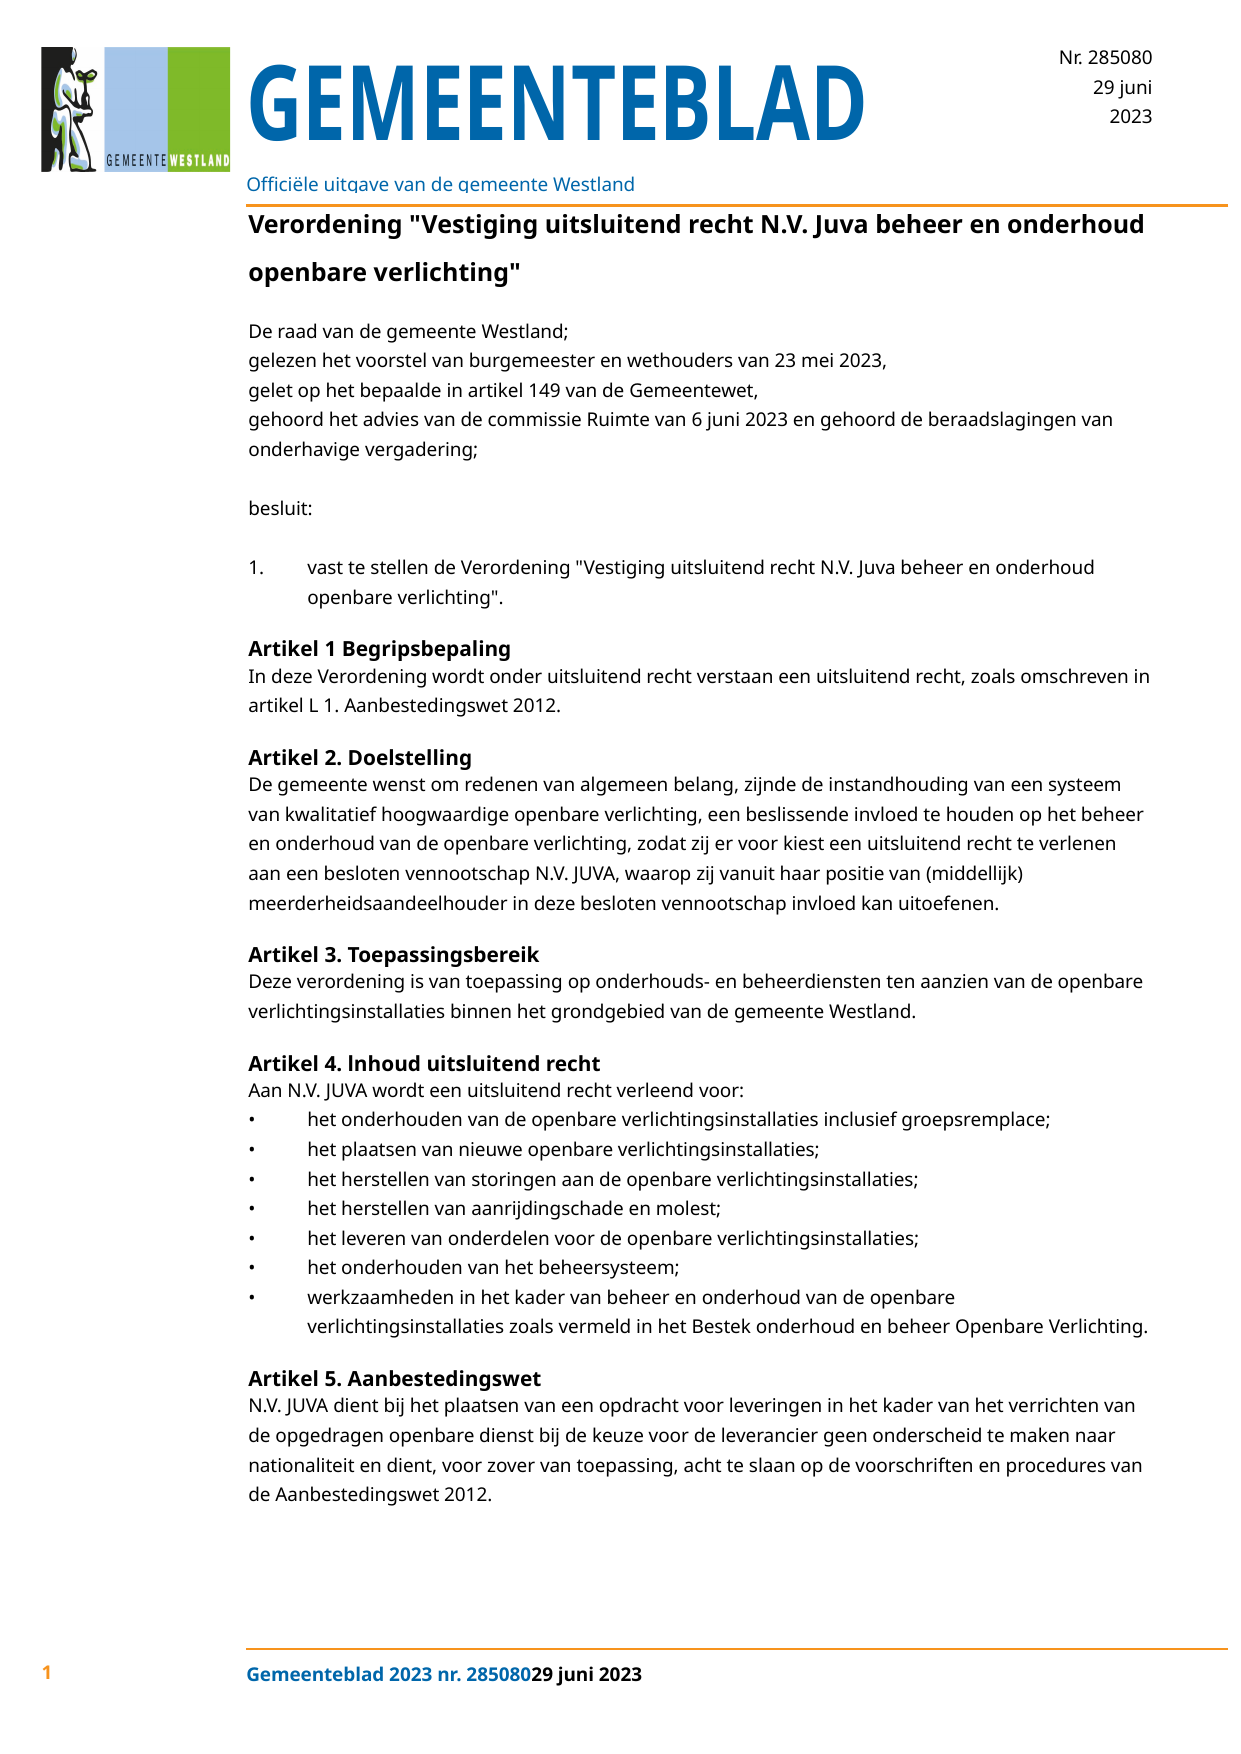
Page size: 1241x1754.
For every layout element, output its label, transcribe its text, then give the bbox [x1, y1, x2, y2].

text Artikel 5. Aanbestedingswet [248, 1364, 1152, 1393]
picture [41, 47, 231, 172]
text Verordening "Vestiging uitsluitend recht N.V. Juva beheer en onderhoud openbare verlichting" [248, 207, 1152, 288]
list het onderhouden van de openbare verlichtingsinstallaties inclusief groepsremplace; [248, 1107, 1152, 1132]
list het herstellen van aanrijdingschade en molest; [248, 1195, 1152, 1221]
text Artikel 3. Toepassingsbereik [248, 940, 1152, 969]
text Artikel 2. Doelstelling [248, 743, 1152, 771]
list vast te stellen de Verordening "Vestiging uitsluitend recht N.V. Juva beheer en onderhoud openbare verlichting". [248, 554, 1152, 610]
text Artikel 4. lnhoud uitsluitend recht [248, 1049, 1152, 1077]
list het onderhouden van het beheersysteem; [248, 1254, 1152, 1280]
text In deze Verordening wordt onder uitsluitend recht verstaan een uitsluitend recht, zoals omschreven in artikel L 1. Aanbestedingswet 2012. [248, 663, 1152, 718]
list het leveren van onderdelen voor de openbare verlichtingsinstallaties; [248, 1225, 1152, 1251]
text Aan N.V. JUVA wordt een uitsluitend recht verleend voor: [248, 1077, 1152, 1103]
text Deze verordening is van toepassing op onderhouds- en beheerdiensten ten aanzien van de openbare verlichtingsinstallaties binnen het grondgebied van de gemeente Westland. [248, 969, 1152, 1024]
list het herstellen van storingen aan de openbare verlichtingsinstallaties; [248, 1166, 1152, 1192]
text N.V. JUVA dient bij het plaatsen van een opdracht voor leveringen in het kader van het verrichten van de opgedragen openbare dienst bij de keuze voor de leverancier geen onderscheid te maken naar nationaliteit en dient, voor zover van toepassing, acht te slaan op de voorschriften en procedures van de Aanbestedingswet 2012. [248, 1393, 1152, 1507]
list het plaatsen van nieuwe openbare verlichtingsinstallaties; [248, 1136, 1152, 1162]
text De raad van de gemeente Westland; [248, 318, 1152, 344]
text gelet op het bepaalde in artikel 149 van de Gemeentewet, [248, 377, 1152, 403]
text gehoord het advies van de commissie Ruimte van 6 juni 2023 en gehoord de beraadslagingen van onderhavige vergadering; [248, 407, 1152, 462]
text besluit: [248, 495, 1152, 521]
text gelezen het voorstel van burgemeester en wethouders van 23 mei 2023, [248, 347, 1152, 373]
list werkzaamheden in het kader van beheer en onderhoud van de openbare verlichtingsinstallaties zoals vermeld in het Bestek onderhoud en beheer Openbare Verlichting. [248, 1284, 1152, 1339]
text De gemeente wenst om redenen van algemeen belang, zijnde de instandhouding van een systeem van kwalitatief hoogwaardige openbare verlichting, een beslissende invloed te houden op het beheer en onderhoud van de openbare verlichting, zodat zij er voor kiest een uitsluitend recht te verlenen aan een besloten vennootschap N.V. JUVA, waarop zij vanuit haar positie van (middellijk) meerderheidsaandeelhouder in deze besloten vennootschap invloed kan uitoefenen. [248, 771, 1152, 916]
text Artikel 1 Begripsbepaling [248, 634, 1152, 663]
